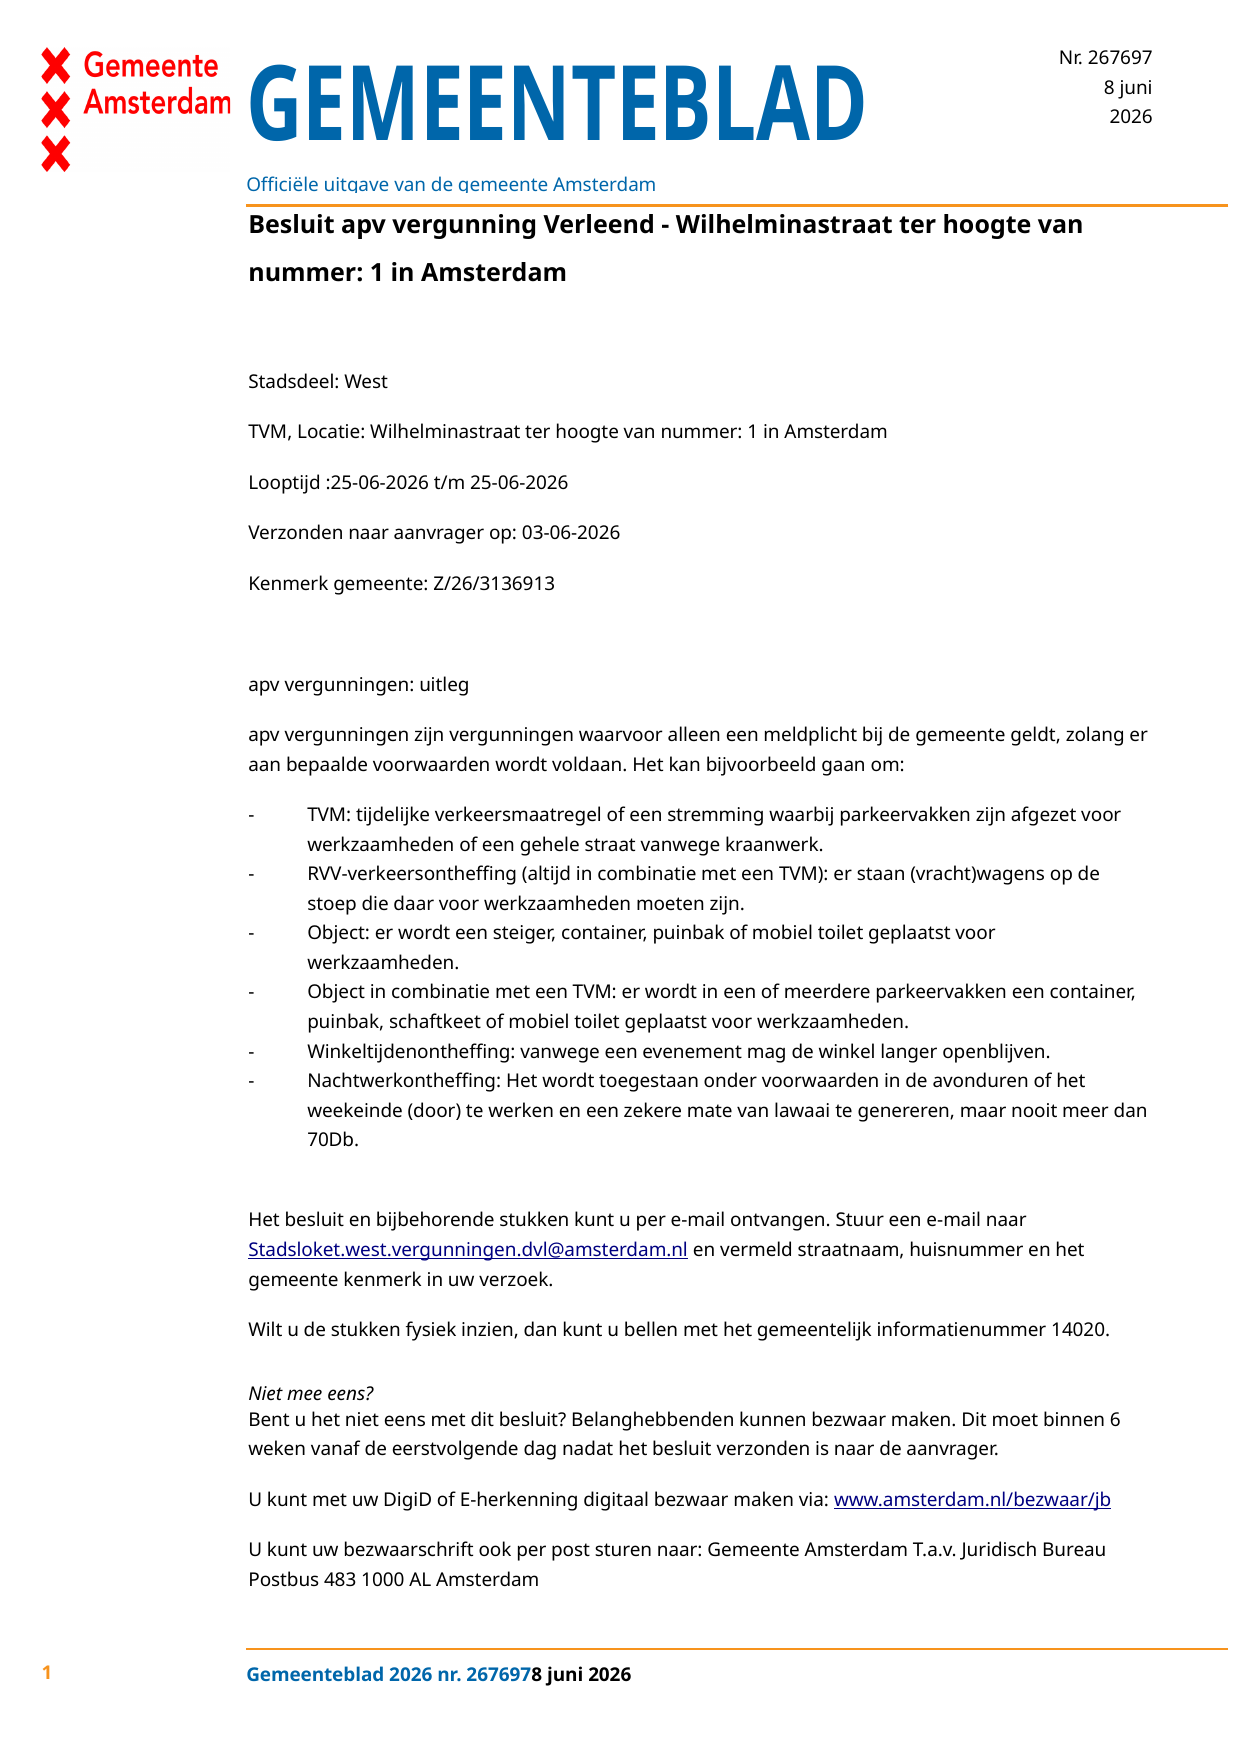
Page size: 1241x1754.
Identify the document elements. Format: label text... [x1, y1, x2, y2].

text Bent u het niet eens met dit besluit? Belanghebbenden kunnen bezwaar maken. Dit moet binnen 6 weken vanaf de eerstvolgende dag nadat het besluit verzonden is naar de aanvrager. [248, 1406, 1152, 1461]
text apv vergunningen zijn vergunningen waarvoor alleen een meldplicht bij de gemeente geldt, zolang er aan bepaalde voorwaarden wordt voldaan. Het kan bijvoorbeeld gaan om: [248, 721, 1152, 777]
text Kenmerk gemeente: Z/26/3136913 [248, 570, 1152, 596]
text Looptijd :25-06-2026 t/m 25-06-2026 [248, 469, 1152, 495]
text TVM, Locatie: Wilhelminastraat ter hoogte van nummer: 1 in Amsterdam [248, 419, 1152, 444]
text Stadsdeel: West [248, 368, 1152, 394]
list Nachtwerkontheffing: Het wordt toegestaan onder voorwaarden in de avonduren of het weekeinde (door) te werken en een zekere mate van lawaai te genereren, maar nooit meer dan 70Db. [248, 1067, 1152, 1152]
list RVV-verkeersontheffing (altijd in combinatie met een TVM): er staan (vracht)wagens op de stoep die daar voor werkzaamheden moeten zijn. [248, 860, 1152, 916]
list TVM: tijdelijke verkeersmaatregel of een stremming waarbij parkeervakken zijn afgezet voor werkzaamheden of een gehele straat vanwege kraanwerk. [248, 801, 1152, 857]
text apv vergunningen: uitleg [248, 671, 1152, 697]
text U kunt met uw DigiD of E-herkenning digitaal bezwaar maken via: www.amsterdam.nl/bezwaar/jb [248, 1486, 1152, 1512]
picture [41, 47, 231, 172]
text Verzonden naar aanvrager op: 03-06-2026 [248, 519, 1152, 545]
text Het besluit en bijbehorende stukken kunt u per e-mail ontvangen. Stuur een e-mail naar Stadsloket.west.vergunningen.dvl@amsterdam.nl en vermeld straatnaam, huisnummer en het gemeente kenmerk in uw verzoek. [248, 1207, 1152, 1292]
text Besluit apv vergunning Verleend - Wilhelminastraat ter hoogte van nummer: 1 in Amsterdam [248, 207, 1152, 288]
list Object: er wordt een steiger, container, puinbak of mobiel toilet geplaatst voor werkzaamheden. [248, 919, 1152, 975]
text Wilt u de stukken fysiek inzien, dan kunt u bellen met het gemeentelijk informatienummer 14020. [248, 1316, 1152, 1342]
text U kunt uw bezwaarschrift ook per post sturen naar: Gemeente Amsterdam T.a.v. Juridisch Bureau Postbus 483 1000 AL Amsterdam [248, 1536, 1152, 1592]
list Winkeltijdenontheffing: vanwege een evenement mag de winkel langer openblijven. [248, 1038, 1152, 1064]
list Object in combinatie met een TVM: er wordt in een of meerdere parkeervakken een container, puinbak, schaftkeet of mobiel toilet geplaatst voor werkzaamheden. [248, 979, 1152, 1034]
text Niet mee eens? [248, 1380, 1152, 1406]
